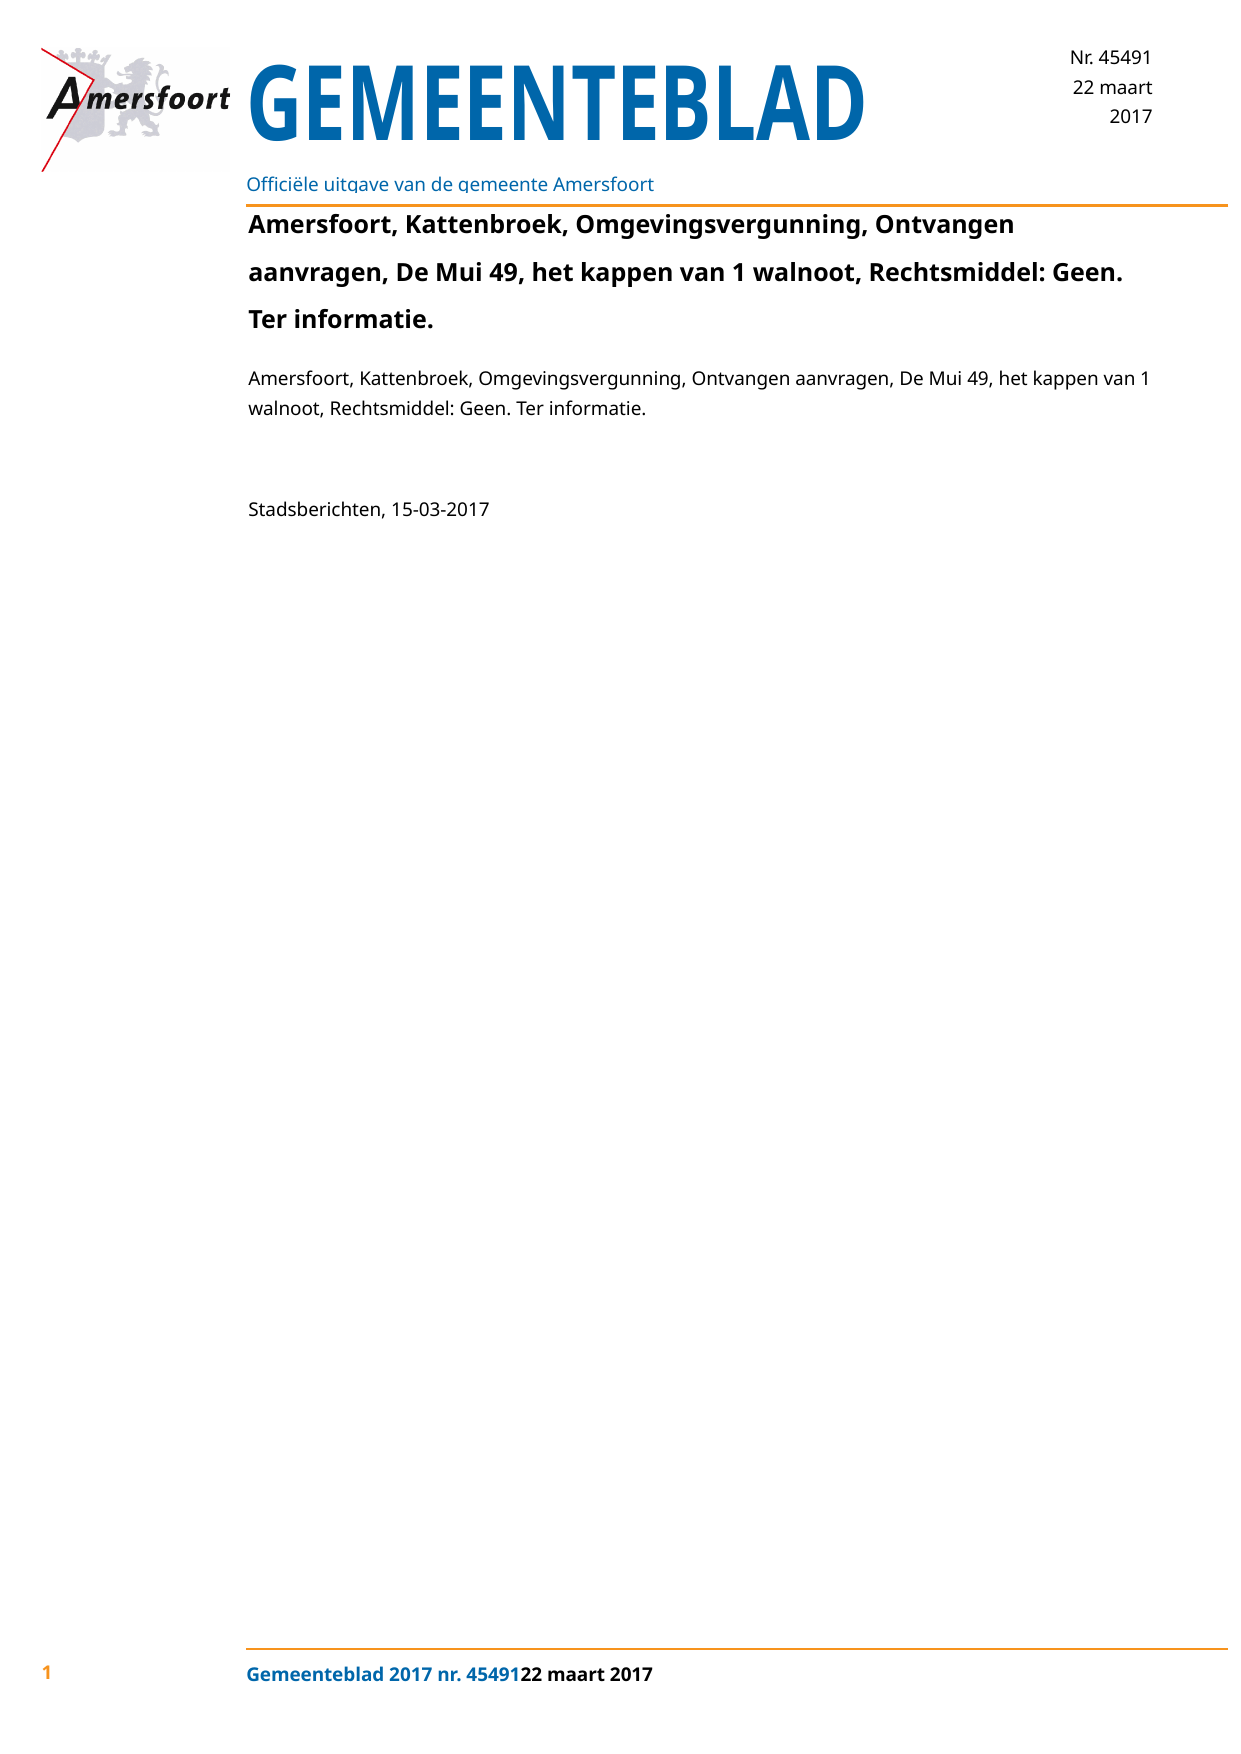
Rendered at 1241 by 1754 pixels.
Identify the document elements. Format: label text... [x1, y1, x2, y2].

text Amersfoort, Kattenbroek, Omgevingsvergunning, Ontvangen aanvragen, De Mui 49, het kappen van 1 walnoot, Rechtsmiddel: Geen. Ter informatie. [248, 366, 1152, 421]
text Stadsberichten, 15-03-2017 [248, 496, 1152, 522]
text Amersfoort, Kattenbroek, Omgevingsvergunning, Ontvangen aanvragen, De Mui 49, het kappen van 1 walnoot, Rechtsmiddel: Geen. Ter informatie. [248, 207, 1152, 336]
picture [41, 47, 231, 172]
